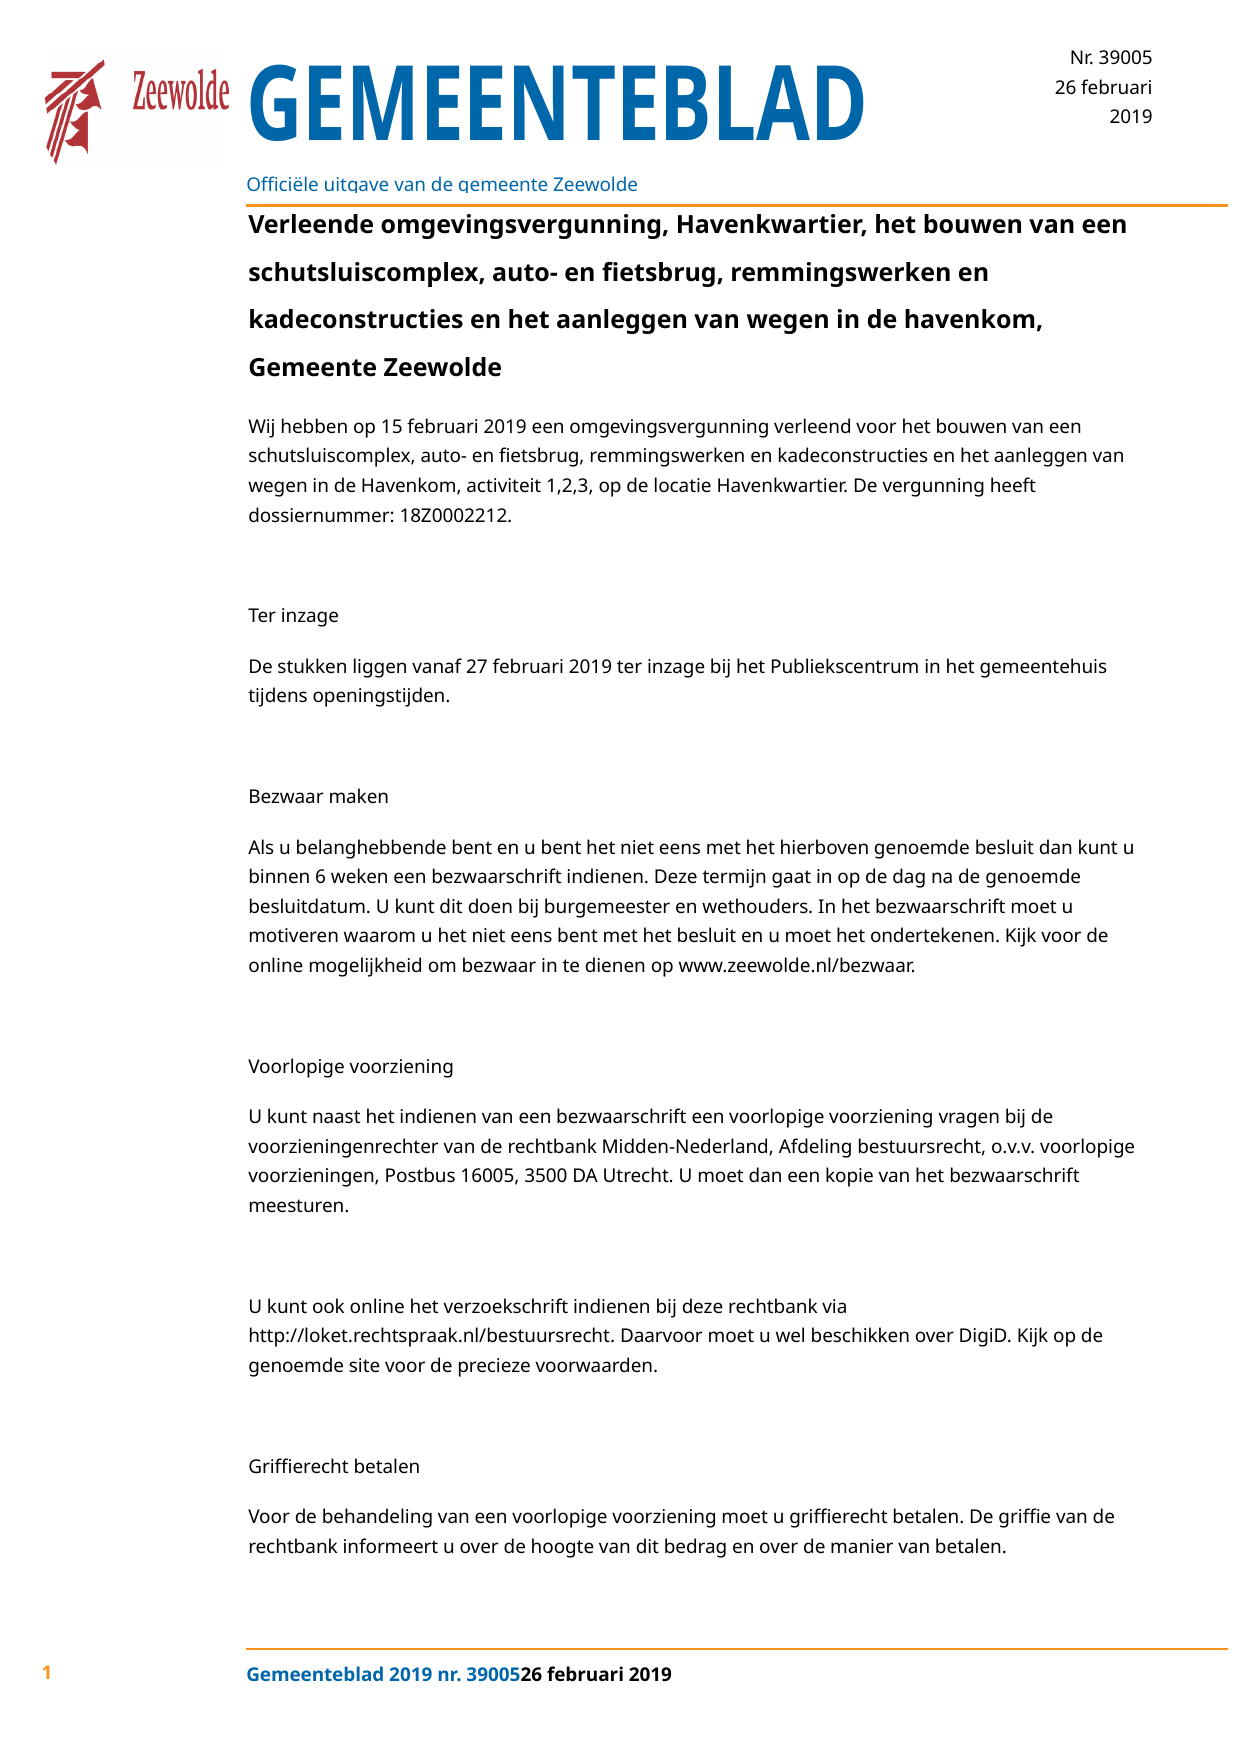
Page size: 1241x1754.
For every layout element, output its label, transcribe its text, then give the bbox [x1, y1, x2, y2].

text Wij hebben op 15 februari 2019 een omgevingsvergunning verleend voor het bouwen van een schutsluiscomplex, auto- en fietsbrug, remmingswerken en kadeconstructies en het aanleggen van wegen in de Havenkom, activiteit 1,2,3, op de locatie Havenkwartier. De vergunning heeft dossiernummer: 18Z0002212. [248, 413, 1152, 528]
picture [41, 47, 231, 172]
text Als u belanghebbende bent en u bent het niet eens met het hierboven genoemde besluit dan kunt u binnen 6 weken een bezwaarschrift indienen. Deze termijn gaat in op de dag na de genoemde besluitdatum. U kunt dit doen bij burgemeester en wethouders. In het bezwaarschrift moet u motiveren waarom u het niet eens bent met het besluit en u moet het ondertekenen. Kijk voor de online mogelijkheid om bezwaar in te dienen op www.zeewolde.nl/bezwaar. [248, 834, 1152, 978]
text Voor de behandeling van een voorlopige voorziening moet u griffierecht betalen. De griffie van de rechtbank informeert u over de hoogte van dit bedrag en over de manier van betalen. [248, 1503, 1152, 1559]
text Ter inzage [248, 603, 1152, 628]
text U kunt naast het indienen van een bezwaarschrift een voorlopige voorziening vragen bij de voorzieningenrechter van de rechtbank Midden-Nederland, Afdeling bestuursrecht, o.v.v. voorlopige voorzieningen, Postbus 16005, 3500 DA Utrecht. U moet dan een kopie van het bezwaarschrift meesturen. [248, 1103, 1152, 1218]
text Bezwaar maken [248, 783, 1152, 809]
text Griffierecht betalen [248, 1453, 1152, 1479]
text De stukken liggen vanaf 27 februari 2019 ter inzage bij het Publiekscentrum in het gemeentehuis tijdens openingstijden. [248, 653, 1152, 708]
text Voorlopige voorziening [248, 1053, 1152, 1079]
text U kunt ook online het verzoekschrift indienen bij deze rechtbank via http://loket.rechtspraak.nl/bestuursrecht. Daarvoor moet u wel beschikken over DigiD. Kijk op de genoemde site voor de precieze voorwaarden. [248, 1293, 1152, 1378]
text Verleende omgevingsvergunning, Havenkwartier, het bouwen van een schutsluiscomplex, auto- en fietsbrug, remmingswerken en kadeconstructies en het aanleggen van wegen in de havenkom, Gemeente Zeewolde [248, 207, 1152, 384]
